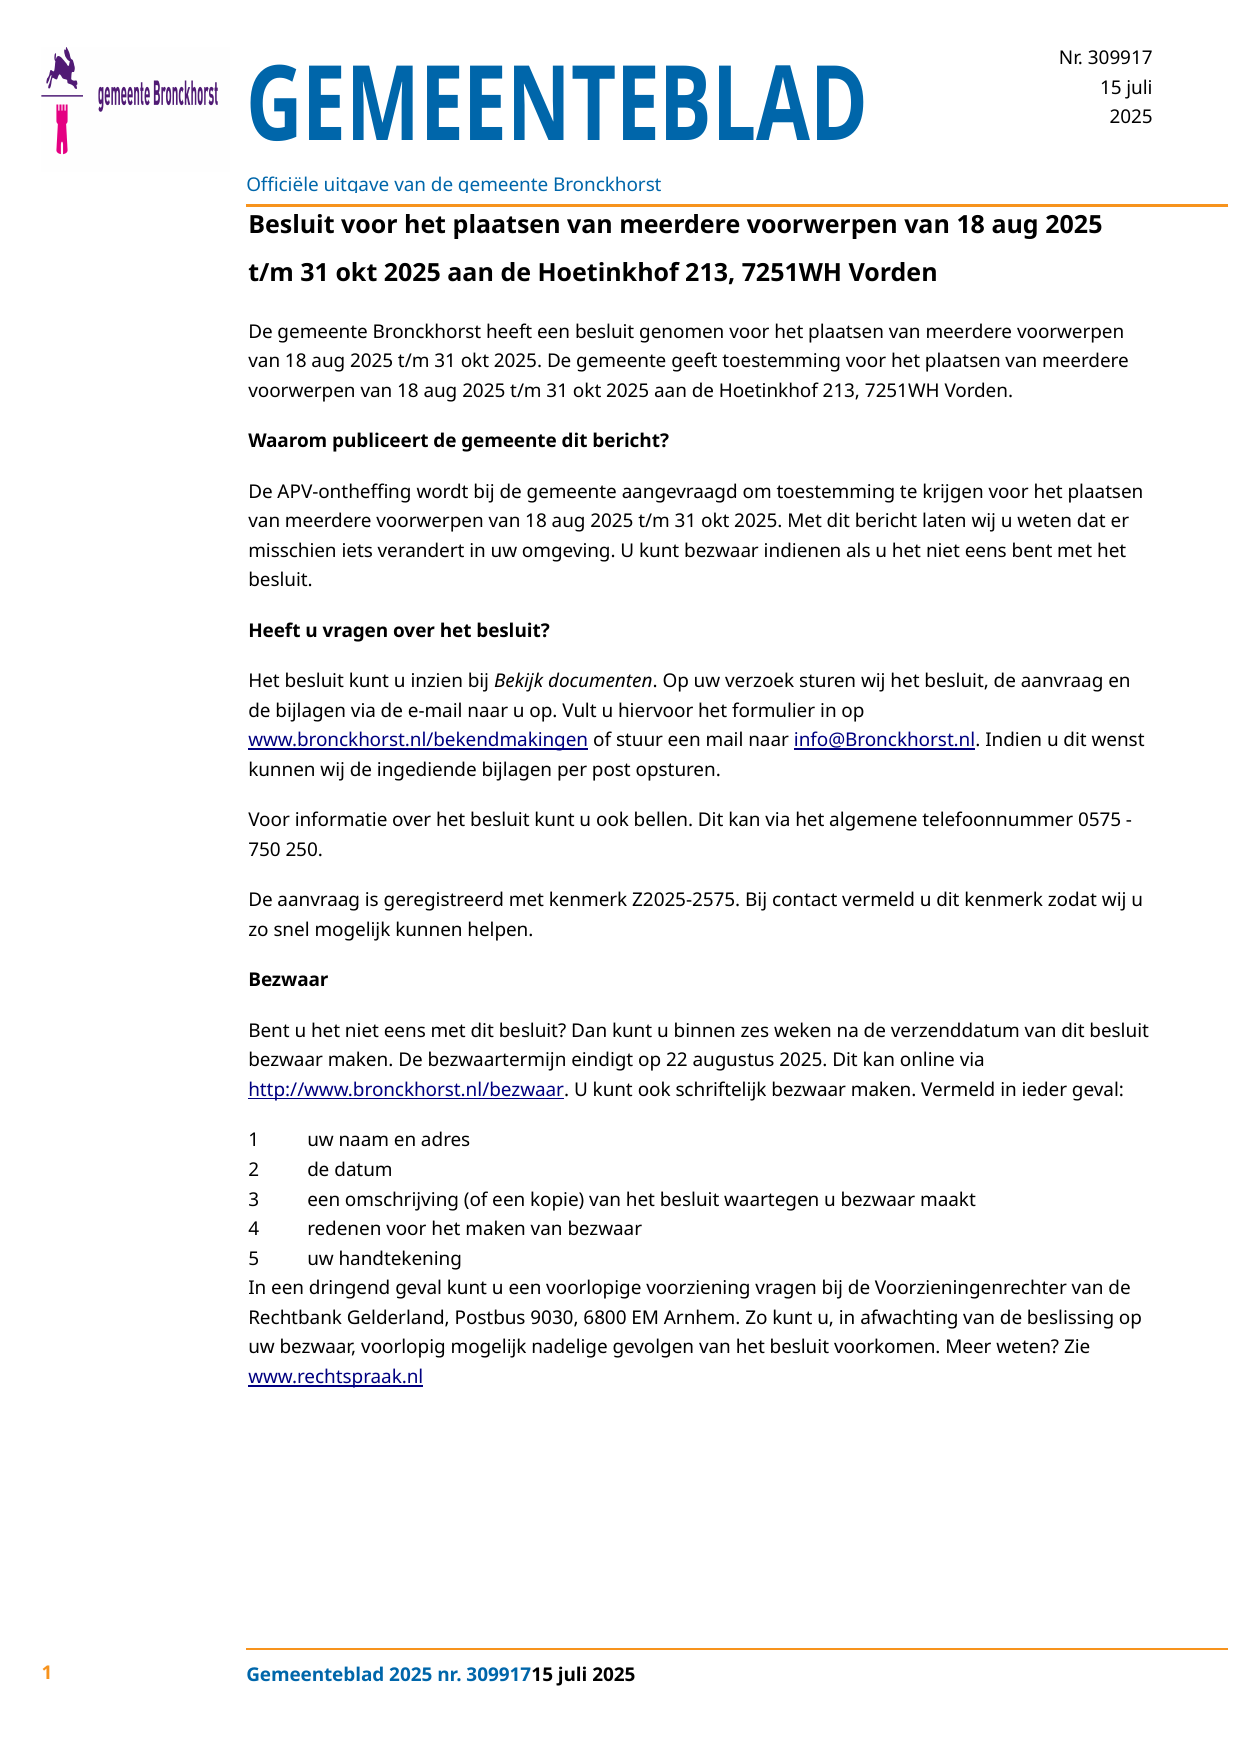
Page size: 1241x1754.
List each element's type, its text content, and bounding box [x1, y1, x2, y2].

list de datum [248, 1156, 1152, 1182]
text Voor informatie over het besluit kunt u ook bellen. Dit kan via het algemene telefoonnummer 0575 - 750 250. [248, 807, 1152, 862]
text Besluit voor het plaatsen van meerdere voorwerpen van 18 aug 2025 t/m 31 okt 2025 aan de Hoetinkhof 213, 7251WH Vorden [248, 207, 1152, 288]
list uw naam en adres [248, 1127, 1152, 1152]
text De gemeente Bronckhorst heeft een besluit genomen voor het plaatsen van meerdere voorwerpen van 18 aug 2025 t/m 31 okt 2025. De gemeente geeft toestemming voor het plaatsen van meerdere voorwerpen van 18 aug 2025 t/m 31 okt 2025 aan de Hoetinkhof 213, 7251WH Vorden. [248, 318, 1152, 403]
text Het besluit kunt u inzien bij Bekijk documenten. Op uw verzoek sturen wij het besluit, de aanvraag en de bijlagen via de e-mail naar u op. Vult u hiervoor het formulier in op www.bronckhorst.nl/bekendmakingen of stuur een mail naar info@Bronckhorst.nl. Indien u dit wenst kunnen wij de ingediende bijlagen per post opsturen. [248, 667, 1152, 782]
text Bezwaar [248, 967, 1152, 992]
list uw handtekening [248, 1245, 1152, 1271]
text Waarom publiceert de gemeente dit bericht? [248, 427, 1152, 453]
text In een dringend geval kunt u een voorlopige voorziening vragen bij de Voorzieningenrechter van de Rechtbank Gelderland, Postbus 9030, 6800 EM Arnhem. Zo kunt u, in afwachting van de beslissing op uw bezwaar, voorlopig mogelijk nadelige gevolgen van het besluit voorkomen. Meer weten? Zie www.rechtspraak.nl [248, 1274, 1152, 1389]
text Heeft u vragen over het besluit? [248, 617, 1152, 643]
picture [41, 47, 231, 172]
list een omschrijving (of een kopie) van het besluit waartegen u bezwaar maakt [248, 1186, 1152, 1212]
list redenen voor het maken van bezwaar [248, 1215, 1152, 1241]
text De aanvraag is geregistreerd met kenmerk Z2025-2575. Bij contact vermeld u dit kenmerk zodat wij u zo snel mogelijk kunnen helpen. [248, 887, 1152, 942]
text Bent u het niet eens met dit besluit? Dan kunt u binnen zes weken na de verzenddatum van dit besluit bezwaar maken. De bezwaartermijn eindigt op 22 augustus 2025. Dit kan online via http://www.bronckhorst.nl/bezwaar. U kunt ook schriftelijk bezwaar maken. Vermeld in ieder geval: [248, 1017, 1152, 1102]
text De APV-ontheffing wordt bij de gemeente aangevraagd om toestemming te krijgen voor het plaatsen van meerdere voorwerpen van 18 aug 2025 t/m 31 okt 2025. Met dit bericht laten wij u weten dat er misschien iets verandert in uw omgeving. U kunt bezwaar indienen als u het niet eens bent met het besluit. [248, 478, 1152, 592]
